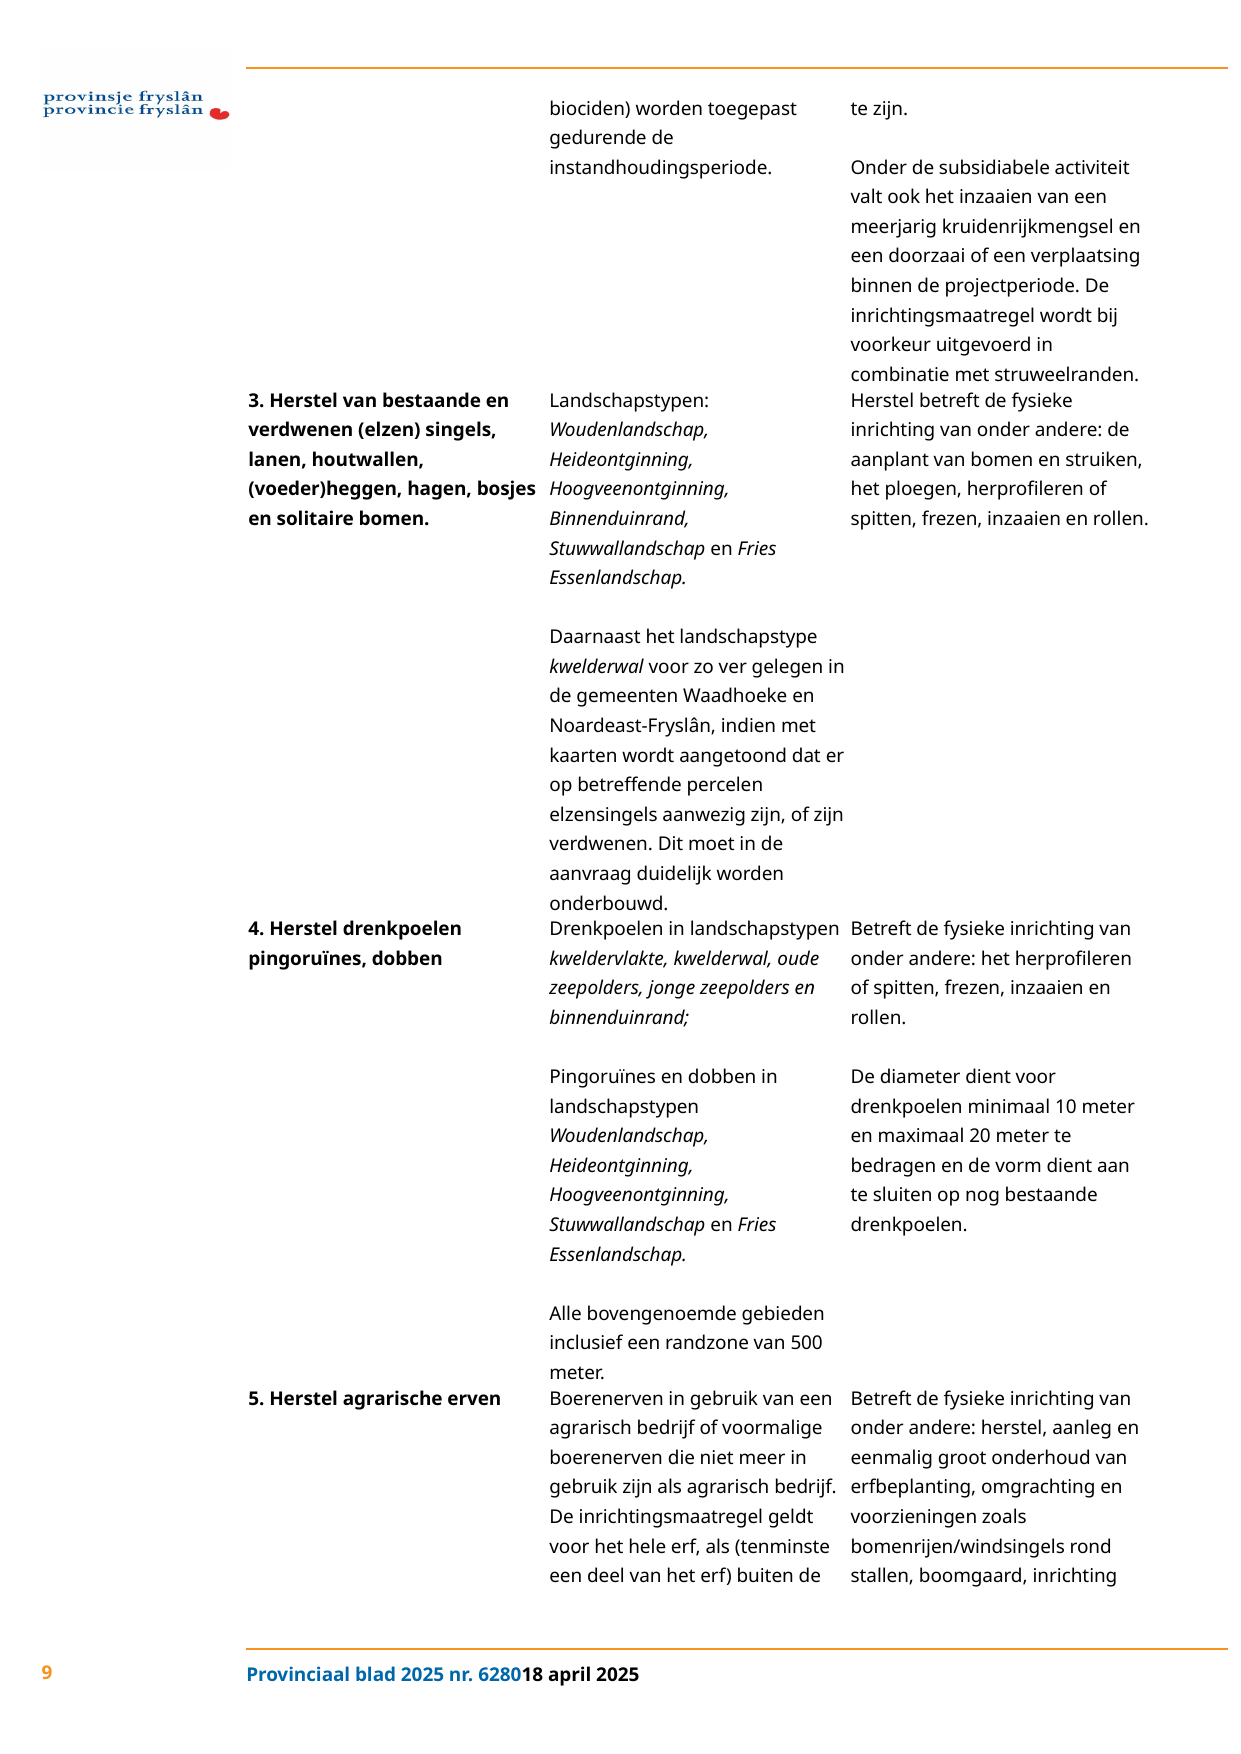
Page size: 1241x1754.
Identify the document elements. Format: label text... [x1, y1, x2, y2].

table_cell 4. Herstel drenkpoelen pingoruïnes, dobben [248, 915, 549, 1385]
table_cell Betreft de fysieke inrichting van onder andere: herstel, aanleg en eenmalig groot onderhoud van erfbeplanting, omgrachting en voorzieningen zoals bomenrijen/windsingels rond stallen, boomgaard, inrichting [850, 1385, 1152, 1588]
table_cell [248, 95, 549, 387]
table_cell 5. Herstel agrarische erven [248, 1385, 549, 1588]
table_cell te zijn. Onder de subsidiabele activiteit valt ook het inzaaien van een meerjarig kruidenrijkmengsel en een doorzaai of een verplaatsing binnen de projectperiode. De inrichtingsmaatregel wordt bij voorkeur uitgevoerd in combinatie met struweelranden. [850, 95, 1152, 387]
table_cell Landschapstypen: Woudenlandschap, Heideontginning, Hoogveenontginning, Binnenduinrand, Stuwwallandschap en Fries Essenlandschap. Daarnaast het landschapstype kwelderwal voor zo ver gelegen in de gemeenten Waadhoeke en Noardeast-Fryslân, indien met kaarten wordt aangetoond dat er op betreffende percelen elzensingels aanwezig zijn, of zijn verdwenen. Dit moet in de aanvraag duidelijk worden onderbouwd. [549, 387, 850, 915]
table_cell biociden) worden toegepast gedurende de instandhoudingsperiode. [549, 95, 850, 387]
table_cell Herstel betreft de fysieke inrichting van onder andere: de aanplant van bomen en struiken, het ploegen, herprofileren of spitten, frezen, inzaaien en rollen. [850, 387, 1152, 915]
table_cell Betreft de fysieke inrichting van onder andere: het herprofileren of spitten, frezen, inzaaien en rollen. De diameter dient voor drenkpoelen minimaal 10 meter en maximaal 20 meter te bedragen en de vorm dient aan te sluiten op nog bestaande drenkpoelen. [850, 915, 1152, 1385]
table_cell 3. Herstel van bestaande en verdwenen (elzen) singels, lanen, houtwallen, (voeder)heggen, hagen, bosjes en solitaire bomen. [248, 387, 549, 915]
picture [41, 47, 231, 172]
table_cell Boerenerven in gebruik van een agrarisch bedrijf of voormalige boerenerven die niet meer in gebruik zijn als agrarisch bedrijf. De inrichtingsmaatregel geldt voor het hele erf, als (tenminste een deel van het erf) buiten de [549, 1385, 850, 1588]
table_cell Drenkpoelen in landschapstypen kweldervlakte, kwelderwal, oude zeepolders, jonge zeepolders en binnenduinrand; Pingoruïnes en dobben in landschapstypen Woudenlandschap, Heideontginning, Hoogveenontginning, Stuwwallandschap en Fries Essenlandschap. Alle bovengenoemde gebieden inclusief een randzone van 500 meter. [549, 915, 850, 1385]
